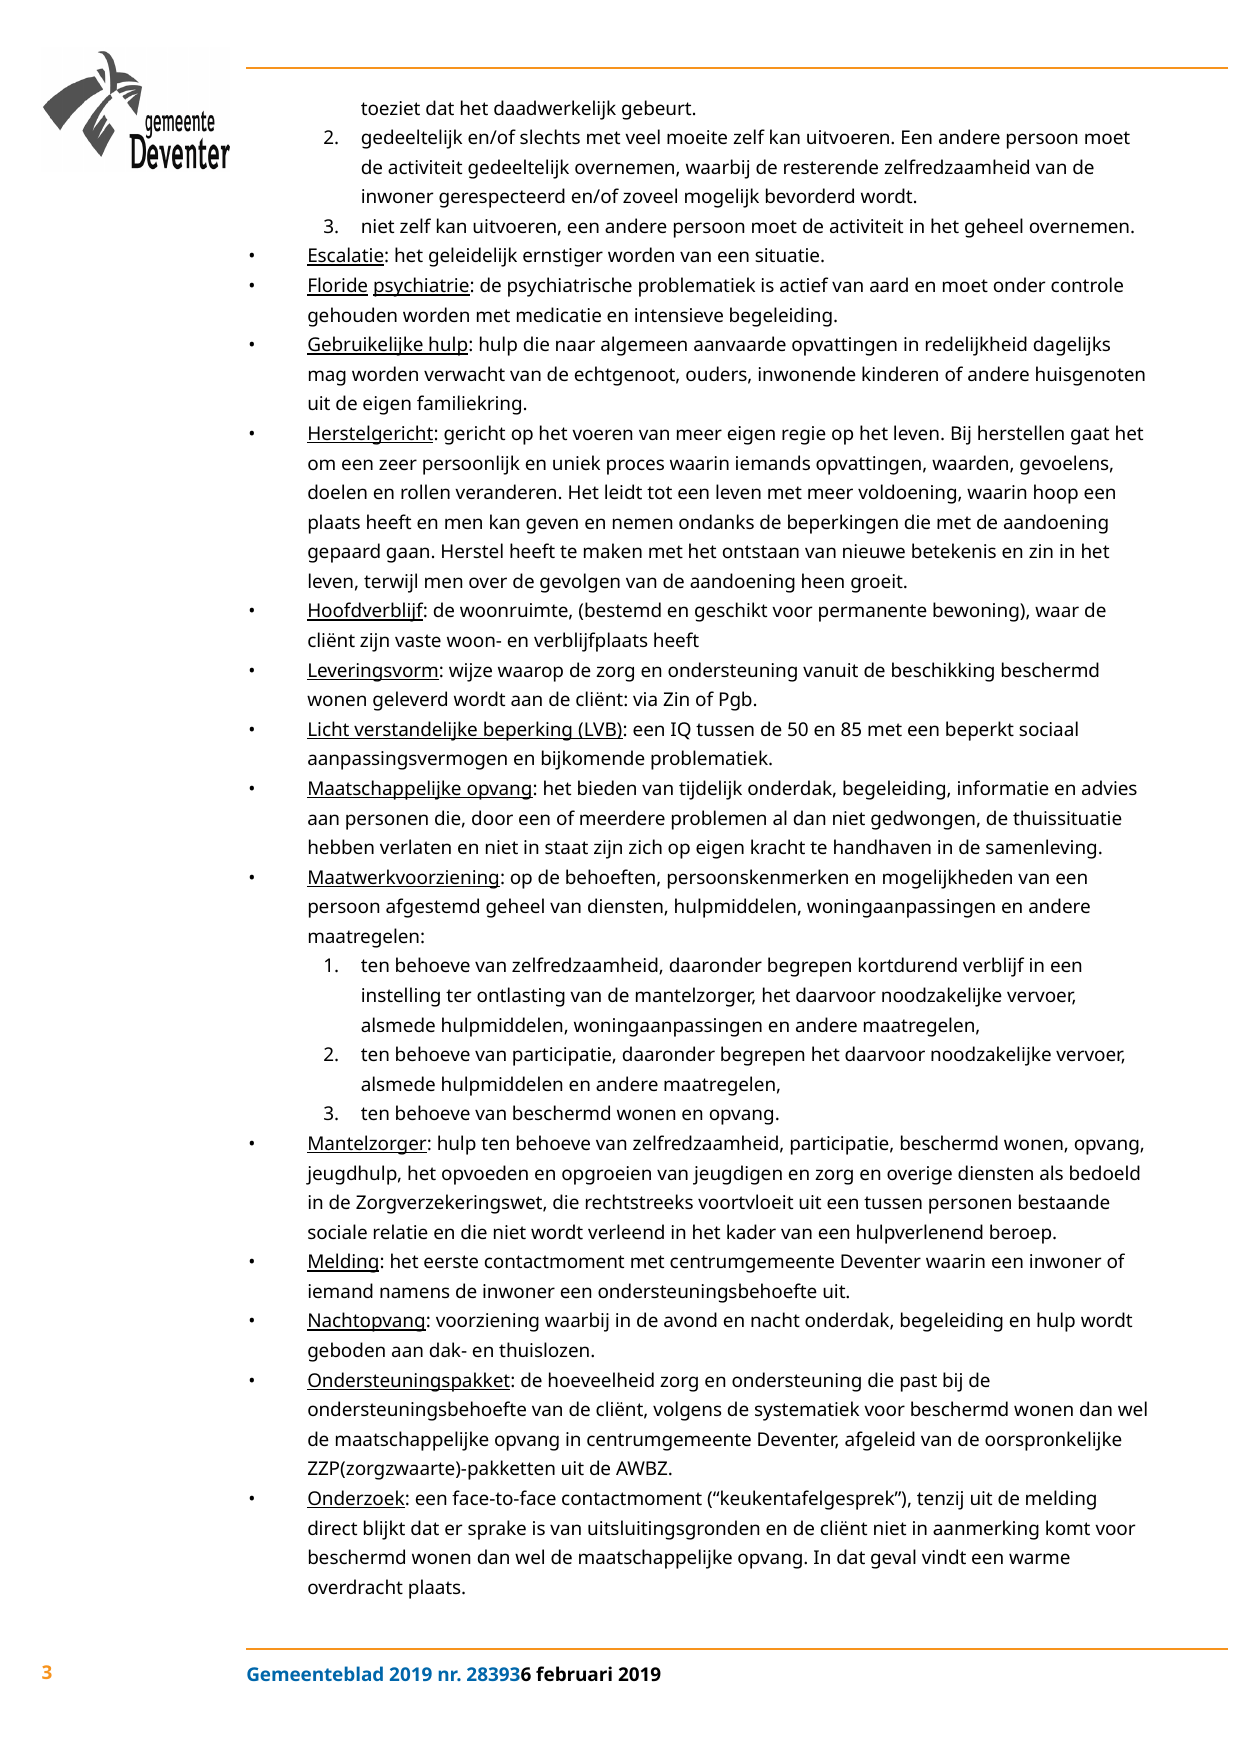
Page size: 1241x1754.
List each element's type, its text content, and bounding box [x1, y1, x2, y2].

list Melding: het eerste contactmoment met centrumgemeente Deventer waarin een inwoner of iemand namens de inwoner een ondersteuningsbehoefte uit. [248, 1248, 1152, 1304]
list Floride psychiatrie: de psychiatrische problematiek is actief van aard en moet onder controle gehouden worden met medicatie en intensieve begeleiding. [248, 272, 1152, 328]
list Ondersteuningspakket: de hoeveelheid zorg en ondersteuning die past bij de ondersteuningsbehoefte van de cliënt, volgens de systematiek voor beschermd wonen dan wel de maatschappelijke opvang in centrumgemeente Deventer, afgeleid van de oorspronkelijke ZZP(zorgzwaarte)-pakketten uit de AWBZ. [248, 1367, 1152, 1481]
list Maatwerkvoorziening: op de behoeften, persoonskenmerken en mogelijkheden van een persoon afgestemd geheel van diensten, hulpmiddelen, woningaanpassingen en andere maatregelen: [248, 864, 1152, 949]
list ten behoeve van participatie, daaronder begrepen het daarvoor noodzakelijke vervoer, alsmede hulpmiddelen en andere maatregelen, [323, 1041, 1152, 1097]
list Onderzoek: een face-to-face contactmoment (“keukentafelgesprek”), tenzij uit de melding direct blijkt dat er sprake is van uitsluitingsgronden en de cliënt niet in aanmerking komt voor beschermd wonen dan wel de maatschappelijke opvang. In dat geval vindt een warme overdracht plaats. [248, 1485, 1152, 1600]
list Escalatie: het geleidelijk ernstiger worden van een situatie. [248, 243, 1152, 268]
list toeziet dat het daadwerkelijk gebeurt. [323, 95, 1152, 121]
picture [41, 47, 231, 172]
list Licht verstandelijke beperking (LVB): een IQ tussen de 50 en 85 met een beperkt sociaal aanpassingsvermogen en bijkomende problematiek. [248, 716, 1152, 771]
list Mantelzorger: hulp ten behoeve van zelfredzaamheid, participatie, beschermd wonen, opvang, jeugdhulp, het opvoeden en opgroeien van jeugdigen en zorg en overige diensten als bedoeld in de Zorgverzekeringswet, die rechtstreeks voortvloeit uit een tussen personen bestaande sociale relatie en die niet wordt verleend in het kader van een hulpverlenend beroep. [248, 1130, 1152, 1245]
list ten behoeve van zelfredzaamheid, daaronder begrepen kortdurend verblijf in een instelling ter ontlasting van de mantelzorger, het daarvoor noodzakelijke vervoer, alsmede hulpmiddelen, woningaanpassingen en andere maatregelen, [323, 953, 1152, 1038]
list Maatschappelijke opvang: het bieden van tijdelijk onderdak, begeleiding, informatie en advies aan personen die, door een of meerdere problemen al dan niet gedwongen, de thuissituatie hebben verlaten en niet in staat zijn zich op eigen kracht te handhaven in de samenleving. [248, 775, 1152, 860]
list ten behoeve van beschermd wonen en opvang. [323, 1101, 1152, 1126]
list Hoofdverblijf: de woonruimte, (bestemd en geschikt voor permanente bewoning), waar de cliënt zijn vaste woon- en verblijfplaats heeft [248, 598, 1152, 653]
list Herstelgericht: gericht op het voeren van meer eigen regie op het leven. Bij herstellen gaat het om een zeer persoonlijk en uniek proces waarin iemands opvattingen, waarden, gevoelens, doelen en rollen veranderen. Het leidt tot een leven met meer voldoening, waarin hoop een plaats heeft en men kan geven en nemen ondanks de beperkingen die met de aandoening gepaard gaan. Herstel heeft te maken met het ontstaan van nieuwe betekenis en zin in het leven, terwijl men over de gevolgen van de aandoening heen groeit. [248, 420, 1152, 594]
list Nachtopvang: voorziening waarbij in de avond en nacht onderdak, begeleiding en hulp wordt geboden aan dak- en thuislozen. [248, 1308, 1152, 1363]
list niet zelf kan uitvoeren, een andere persoon moet de activiteit in het geheel overnemen. [323, 213, 1152, 239]
list Leveringsvorm: wijze waarop de zorg en ondersteuning vanuit de beschikking beschermd wonen geleverd wordt aan de cliënt: via Zin of Pgb. [248, 657, 1152, 712]
list Gebruikelijke hulp: hulp die naar algemeen aanvaarde opvattingen in redelijkheid dagelijks mag worden verwacht van de echtgenoot, ouders, inwonende kinderen of andere huisgenoten uit de eigen familiekring. [248, 331, 1152, 416]
list gedeeltelijk en/of slechts met veel moeite zelf kan uitvoeren. Een andere persoon moet de activiteit gedeeltelijk overnemen, waarbij de resterende zelfredzaamheid van de inwoner gerespecteerd en/of zoveel mogelijk bevorderd wordt. [323, 124, 1152, 209]
